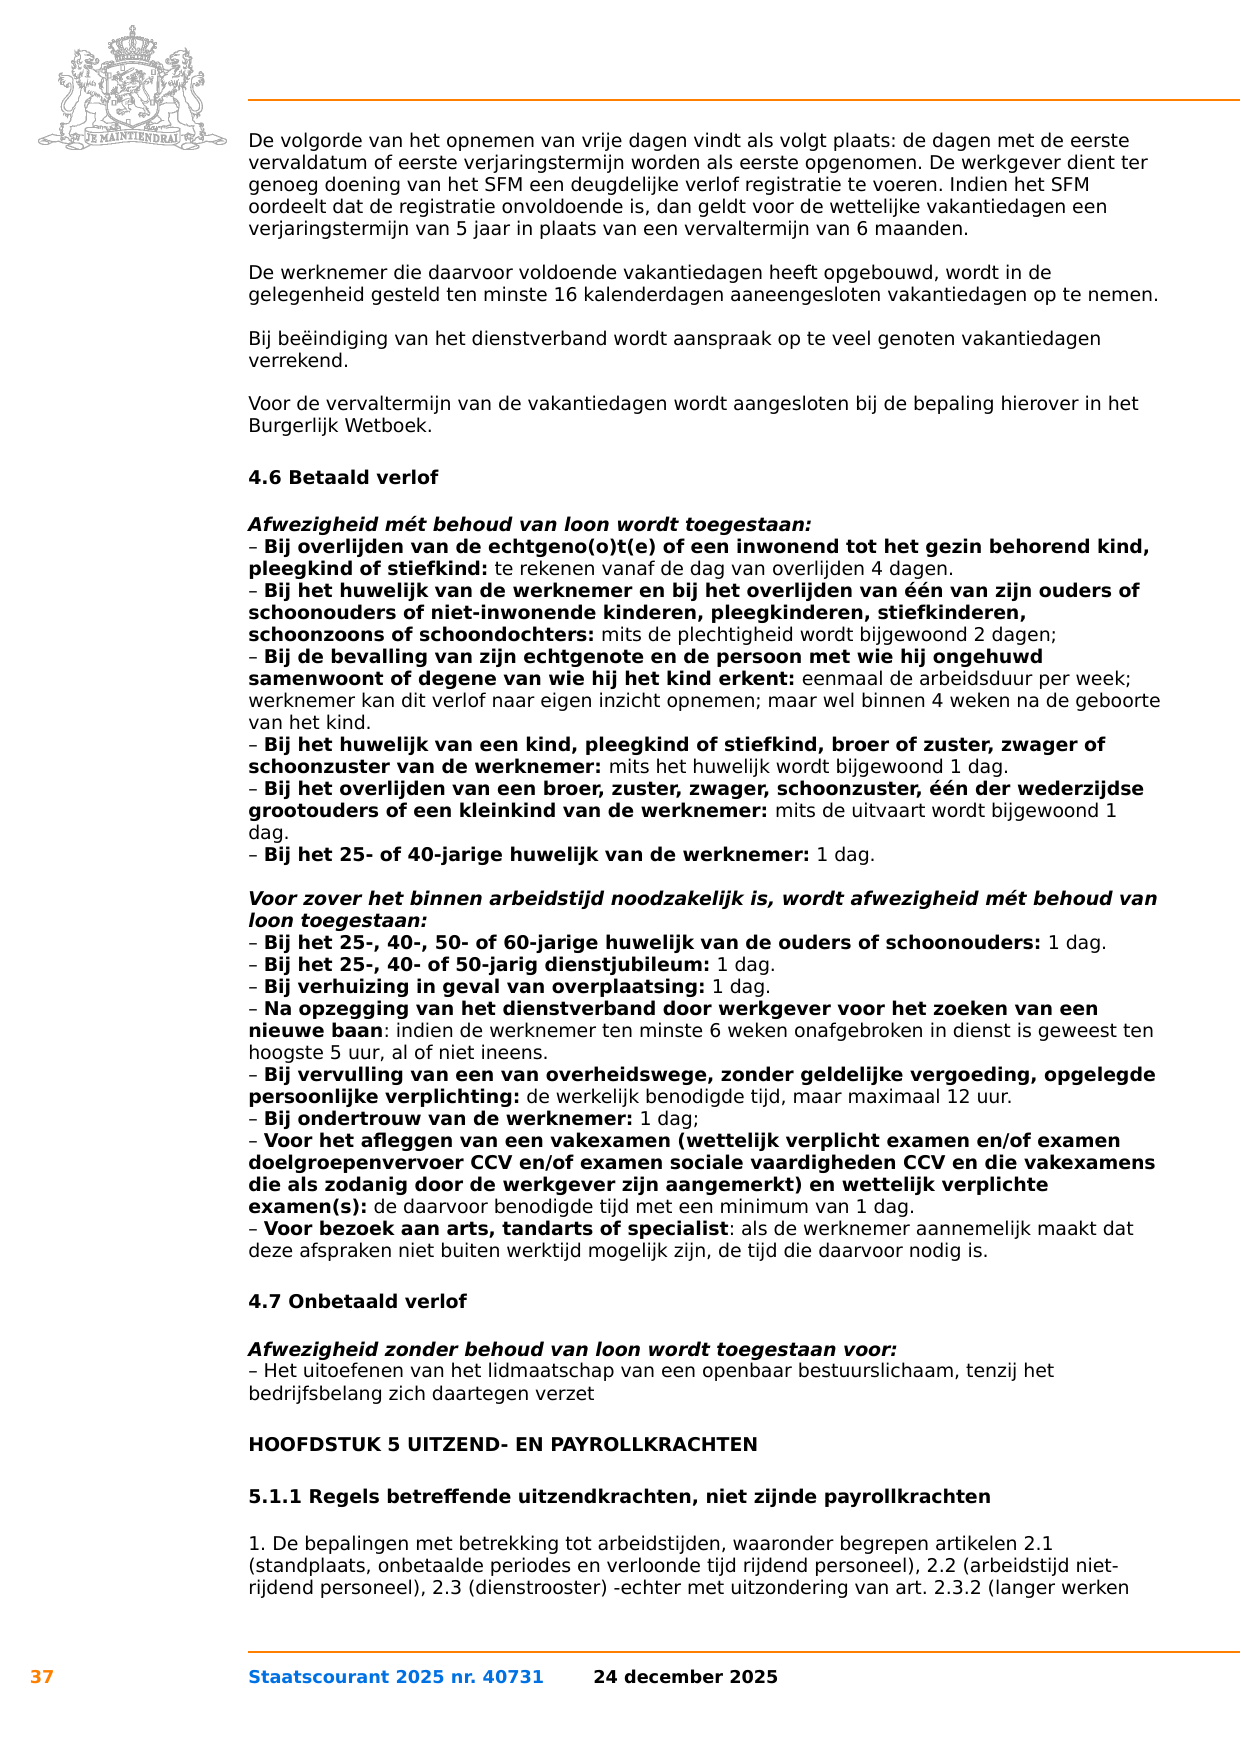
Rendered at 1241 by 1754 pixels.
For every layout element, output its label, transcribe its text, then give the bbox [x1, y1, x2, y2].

text – Bij het overlijden van een broer, zuster, zwager, schoonzuster, één der wederzijdse grootouders of een kleinkind van de werknemer: mits de uitvaart wordt bijgewoond 1 dag. [248, 778, 1163, 844]
text Bij beëindiging van het dienstverband wordt aanspraak op te veel genoten vakantiedagen verrekend. [248, 327, 1163, 371]
text 1. De bepalingen met betrekking tot arbeidstijden, waaronder begrepen artikelen 2.1 (standplaats, onbetaalde periodes en verloonde tijd rijdend personeel), 2.2 (arbeidstijd niet-rijdend personeel), 2.3 (dienstrooster) -echter met uitzondering van art. 2.3.2 (langer werken [248, 1533, 1163, 1599]
subtitle HOOFDSTUK 5 UITZEND- EN PAYROLLKRACHTEN [248, 1434, 1163, 1456]
text – Bij het 25-, 40-, 50- of 60-jarige huwelijk van de ouders of schoonouders: 1 dag. [248, 932, 1163, 954]
text Voor zover het binnen arbeidstijd noodzakelijk is, wordt afwezigheid mét behoud van loon toegestaan: [248, 888, 1163, 932]
text – Bij de bevalling van zijn echtgenote en de persoon met wie hij ongehuwd samenwoont of degene van wie hij het kind erkent: eenmaal de arbeidsduur per week; werknemer kan dit verlof naar eigen inzicht opnemen; maar wel binnen 4 weken na de geboorte van het kind. [248, 646, 1163, 734]
text – Bij overlijden van de echtgeno(o)t(e) of een inwonend tot het gezin behorend kind, pleegkind of stiefkind: te rekenen vanaf de dag van overlijden 4 dagen. [248, 536, 1163, 580]
text – Bij het huwelijk van de werknemer en bij het overlijden van één van zijn ouders of schoonouders of niet-inwonende kinderen, pleegkinderen, stiefkinderen, schoonzoons of schoondochters: mits de plechtigheid wordt bijgewoond 2 dagen; [248, 580, 1163, 646]
text – Bij het 25- of 40-jarige huwelijk van de werknemer: 1 dag. [248, 844, 1163, 866]
text Afwezigheid zonder behoud van loon wordt toegestaan voor: [248, 1338, 1163, 1360]
text – Bij het huwelijk van een kind, pleegkind of stiefkind, broer of zuster, zwager of schoonzuster van de werknemer: mits het huwelijk wordt bijgewoond 1 dag. [248, 734, 1163, 778]
text De volgorde van het opnemen van vrije dagen vindt als volgt plaats: de dagen met de eerste vervaldatum of eerste verjaringstermijn worden als eerste opgenomen. De werkgever dient ter genoeg doening van het SFM een deugdelijke verlof registratie te voeren. Indien het SFM oordeelt dat de registratie onvoldoende is, dan geldt voor de wettelijke vakantiedagen een verjaringstermijn van 5 jaar in plaats van een vervaltermijn van 6 maanden. [248, 130, 1163, 240]
text – Na opzegging van het dienstverband door werkgever voor het zoeken van een nieuwe baan: indien de werknemer ten minste 6 weken onafgebroken in dienst is geweest ten hoogste 5 uur, al of niet ineens. [248, 998, 1163, 1064]
text – Bij verhuizing in geval van overplaatsing: 1 dag. [248, 976, 1163, 998]
picture [38, 25, 227, 150]
text – Bij het 25-, 40- of 50-jarig dienstjubileum: 1 dag. [248, 954, 1163, 976]
text – Het uitoefenen van het lidmaatschap van een openbaar bestuurslichaam, tenzij het bedrijfsbelang zich daartegen verzet [248, 1360, 1163, 1404]
subtitle 4.6 Betaald verlof [248, 467, 1163, 489]
subtitle 5.1.1 Regels betreffende uitzendkrachten, niet zijnde payrollkrachten [248, 1486, 1163, 1508]
text – Bij ondertrouw van de werknemer: 1 dag; [248, 1108, 1163, 1129]
text – Voor bezoek aan arts, tandarts of specialist: als de werknemer aannemelijk maakt dat deze afspraken niet buiten werktijd mogelijk zijn, de tijd die daarvoor nodig is. [248, 1217, 1163, 1261]
text De werknemer die daarvoor voldoende vakantiedagen heeft opgebouwd, wordt in de gelegenheid gesteld ten minste 16 kalenderdagen aaneengesloten vakantiedagen op te nemen. [248, 262, 1163, 306]
text – Bij vervulling van een van overheidswege, zonder geldelijke vergoeding, opgelegde persoonlijke verplichting: de werkelijk benodigde tijd, maar maximaal 12 uur. [248, 1064, 1163, 1108]
text – Voor het afleggen van een vakexamen (wettelijk verplicht examen en/of examen doelgroepenvervoer CCV en/of examen sociale vaardigheden CCV en die vakexamens die als zodanig door de werkgever zijn aangemerkt) en wettelijk verplichte examen(s): de daarvoor benodigde tijd met een minimum van 1 dag. [248, 1129, 1163, 1217]
text Voor de vervaltermijn van de vakantiedagen wordt aangesloten bij de bepaling hierover in het Burgerlijk Wetboek. [248, 393, 1163, 437]
subtitle 4.7 Onbetaald verlof [248, 1291, 1163, 1313]
text Afwezigheid mét behoud van loon wordt toegestaan: [248, 514, 1163, 536]
